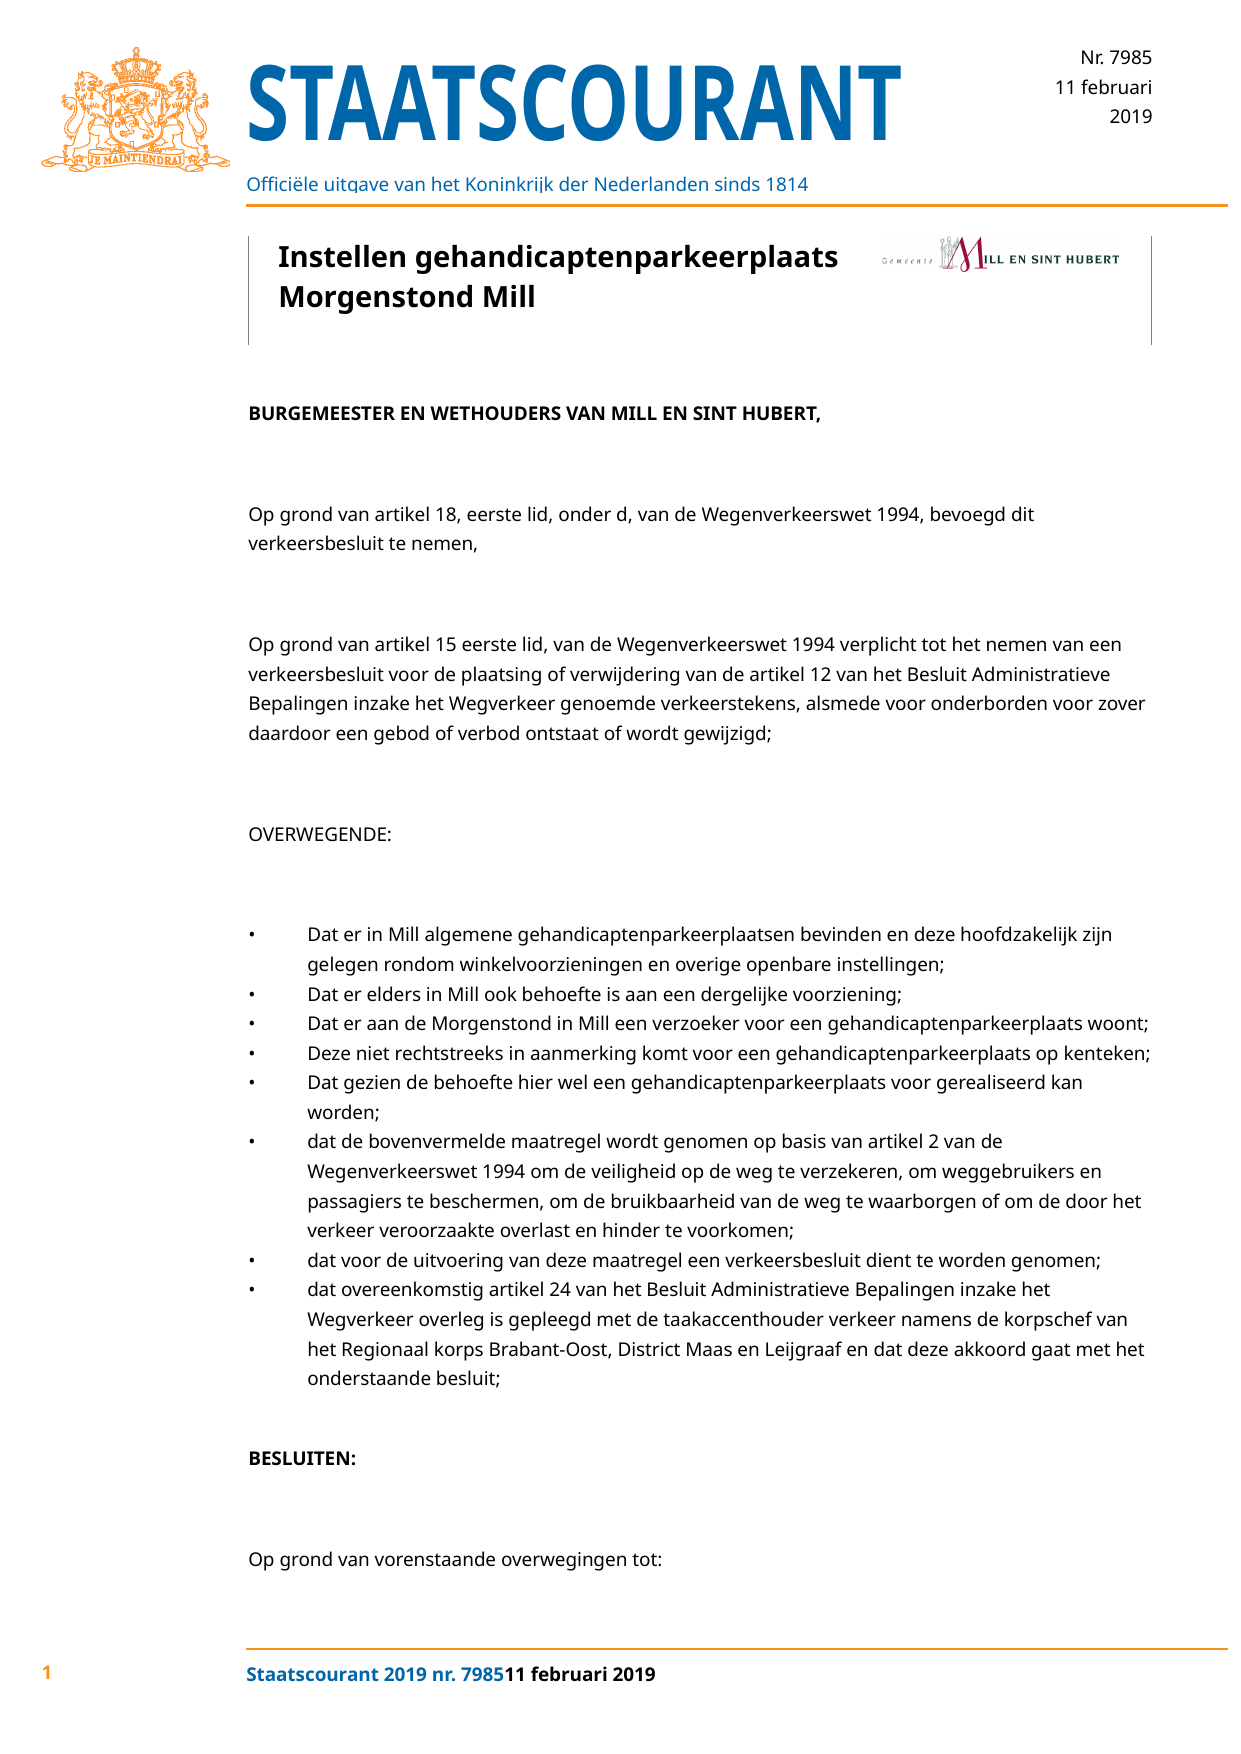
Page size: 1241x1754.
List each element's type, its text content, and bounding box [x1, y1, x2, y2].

list Dat er elders in Mill ook behoefte is aan een dergelijke voorziening; [248, 981, 1152, 1007]
picture [41, 47, 231, 172]
list Dat er in Mill algemene gehandicaptenparkeerplaatsen bevinden en deze hoofdzakelijk zijn gelegen rondom winkelvoorzieningen en overige openbare instellingen; [248, 922, 1152, 977]
text BURGEMEESTER EN WETHOUDERS VAN MILL EN SINT HUBERT, [248, 400, 1152, 426]
text BESLUITEN: [248, 1445, 1152, 1471]
table_header Instellen gehandicaptenparkeerplaats Morgenstond Mill [249, 236, 850, 345]
list Dat er aan de Morgenstond in Mill een verzoeker voor een gehandicaptenparkeerplaats woont; [248, 1010, 1152, 1036]
picture [882, 236, 1119, 272]
list dat overeenkomstig artikel 24 van het Besluit Administratieve Bepalingen inzake het Wegverkeer overleg is gepleegd met de taakaccenthouder verkeer namens de korpschef van het Regionaal korps Brabant-Oost, District Maas en Leijgraaf en dat deze akkoord gaat met het onderstaande besluit; [248, 1277, 1152, 1391]
table_header [850, 236, 1151, 345]
text Op grond van artikel 15 eerste lid, van de Wegenverkeerswet 1994 verplicht tot het nemen van een verkeersbesluit voor de plaatsing of verwijdering van de artikel 12 van het Besluit Administratieve Bepalingen inzake het Wegverkeer genoemde verkeerstekens, alsmede voor onderborden voor zover daardoor een gebod of verbod ontstaat of wordt gewijzigd; [248, 631, 1152, 746]
text OVERWEGENDE: [248, 821, 1152, 847]
text Op grond van vorenstaande overwegingen tot: [248, 1546, 1152, 1572]
list dat voor de uitvoering van deze maatregel een verkeersbesluit dient te worden genomen; [248, 1247, 1152, 1273]
text Op grond van artikel 18, eerste lid, onder d, van de Wegenverkeerswet 1994, bevoegd dit verkeersbesluit te nemen, [248, 501, 1152, 556]
list dat de bovenvermelde maatregel wordt genomen op basis van artikel 2 van de Wegenverkeerswet 1994 om de veiligheid op de weg te verzekeren, om weggebruikers en passagiers te beschermen, om de bruikbaarheid van de weg te waarborgen of om de door het verkeer veroorzaakte overlast en hinder te voorkomen; [248, 1129, 1152, 1243]
list Dat gezien de behoefte hier wel een gehandicaptenparkeerplaats voor gerealiseerd kan worden; [248, 1069, 1152, 1125]
list Deze niet rechtstreeks in aanmerking komt voor een gehandicaptenparkeerplaats op kenteken; [248, 1040, 1152, 1066]
